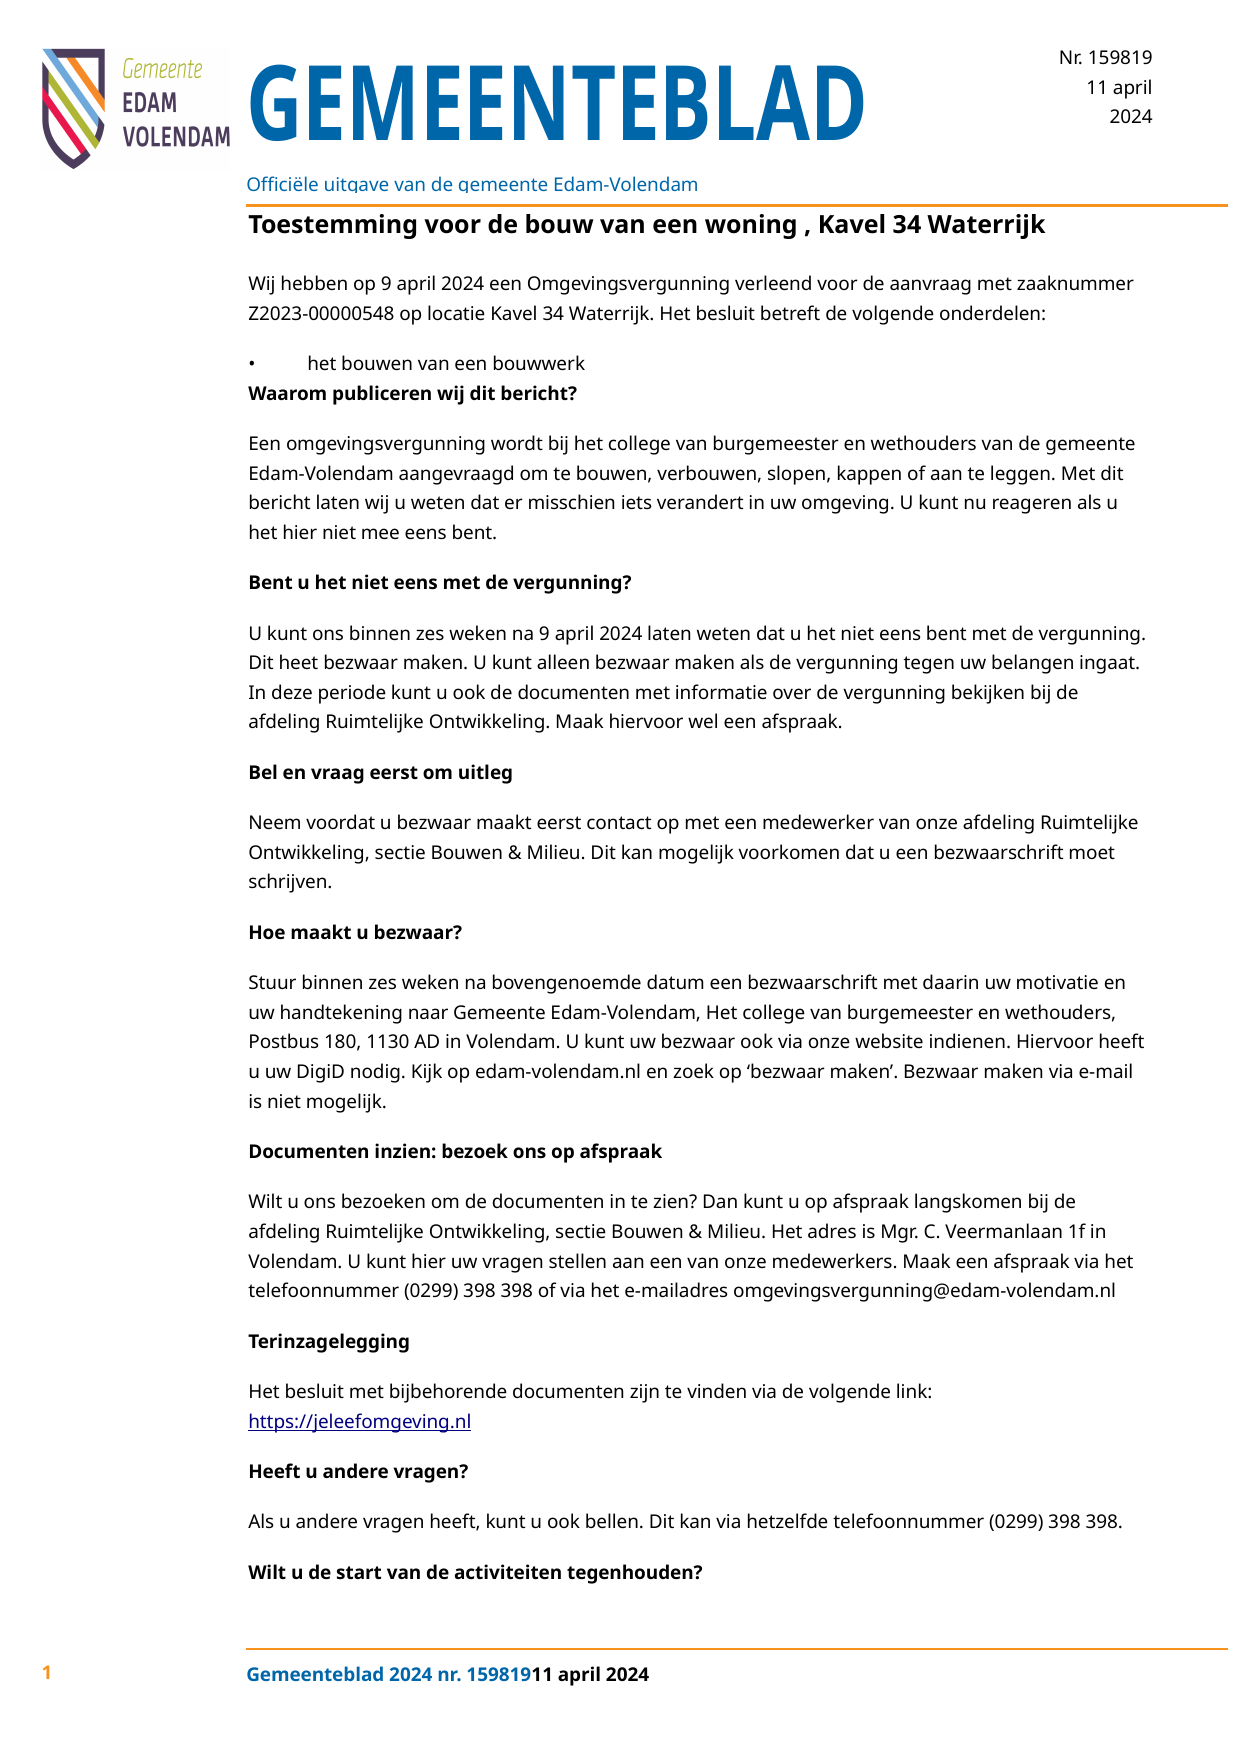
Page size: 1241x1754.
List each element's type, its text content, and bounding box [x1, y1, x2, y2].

text Heeft u andere vragen? [248, 1458, 1152, 1484]
text Bent u het niet eens met de vergunning? [248, 569, 1152, 595]
text Het besluit met bijbehorende documenten zijn te vinden via de volgende link: https://jeleefomgeving.nl [248, 1378, 1152, 1433]
text Documenten inzien: bezoek ons op afspraak [248, 1138, 1152, 1164]
text Terinzagelegging [248, 1328, 1152, 1353]
text Wij hebben op 9 april 2024 een Omgevingsvergunning verleend voor de aanvraag met zaaknummer Z2023-00000548 op locatie Kavel 34 Waterrijk. Het besluit betreft de volgende onderdelen: [248, 270, 1152, 326]
text Wilt u de start van de activiteiten tegenhouden? [248, 1559, 1152, 1585]
text Wilt u ons bezoeken om de documenten in te zien? Dan kunt u op afspraak langskomen bij de afdeling Ruimtelijke Ontwikkeling, sectie Bouwen & Milieu. Het adres is Mgr. C. Veermanlaan 1f in Volendam. U kunt hier uw vragen stellen aan een van onze medewerkers. Maak een afspraak via het telefoonnummer (0299) 398 398 of via het e-mailadres omgevingsvergunning@edam-volendam.nl [248, 1189, 1152, 1303]
picture [41, 47, 231, 172]
text Hoe maakt u bezwaar? [248, 919, 1152, 945]
text Als u andere vragen heeft, kunt u ook bellen. Dit kan via hetzelfde telefoonnummer (0299) 398 398. [248, 1509, 1152, 1534]
text Bel en vraag eerst om uitleg [248, 759, 1152, 785]
text Toestemming voor de bouw van een woning , Kavel 34 Waterrijk [248, 207, 1152, 241]
text Neem voordat u bezwaar maakt eerst contact op met een medewerker van onze afdeling Ruimtelijke Ontwikkeling, sectie Bouwen & Milieu. Dit kan mogelijk voorkomen dat u een bezwaarschrift moet schrijven. [248, 809, 1152, 894]
text Een omgevingsvergunning wordt bij het college van burgemeester en wethouders van de gemeente Edam-Volendam aangevraagd om te bouwen, verbouwen, slopen, kappen of aan te leggen. Met dit bericht laten wij u weten dat er misschien iets verandert in uw omgeving. U kunt nu reageren als u het hier niet mee eens bent. [248, 430, 1152, 545]
text U kunt ons binnen zes weken na 9 april 2024 laten weten dat u het niet eens bent met de vergunning. Dit heet bezwaar maken. U kunt alleen bezwaar maken als de vergunning tegen uw belangen ingaat. In deze periode kunt u ook de documenten met informatie over de vergunning bekijken bij de afdeling Ruimtelijke Ontwikkeling. Maak hiervoor wel een afspraak. [248, 620, 1152, 734]
list het bouwen van een bouwwerk [248, 350, 1152, 376]
text Stuur binnen zes weken na bovengenoemde datum een bezwaarschrift met daarin uw motivatie en uw handtekening naar Gemeente Edam-Volendam, Het college van burgemeester en wethouders, Postbus 180, 1130 AD in Volendam. U kunt uw bezwaar ook via onze website indienen. Hiervoor heeft u uw DigiD nodig. Kijk op edam-volendam.nl en zoek op ‘bezwaar maken’. Bezwaar maken via e-mail is niet mogelijk. [248, 969, 1152, 1113]
text Waarom publiceren wij dit bericht? [248, 380, 1152, 406]
